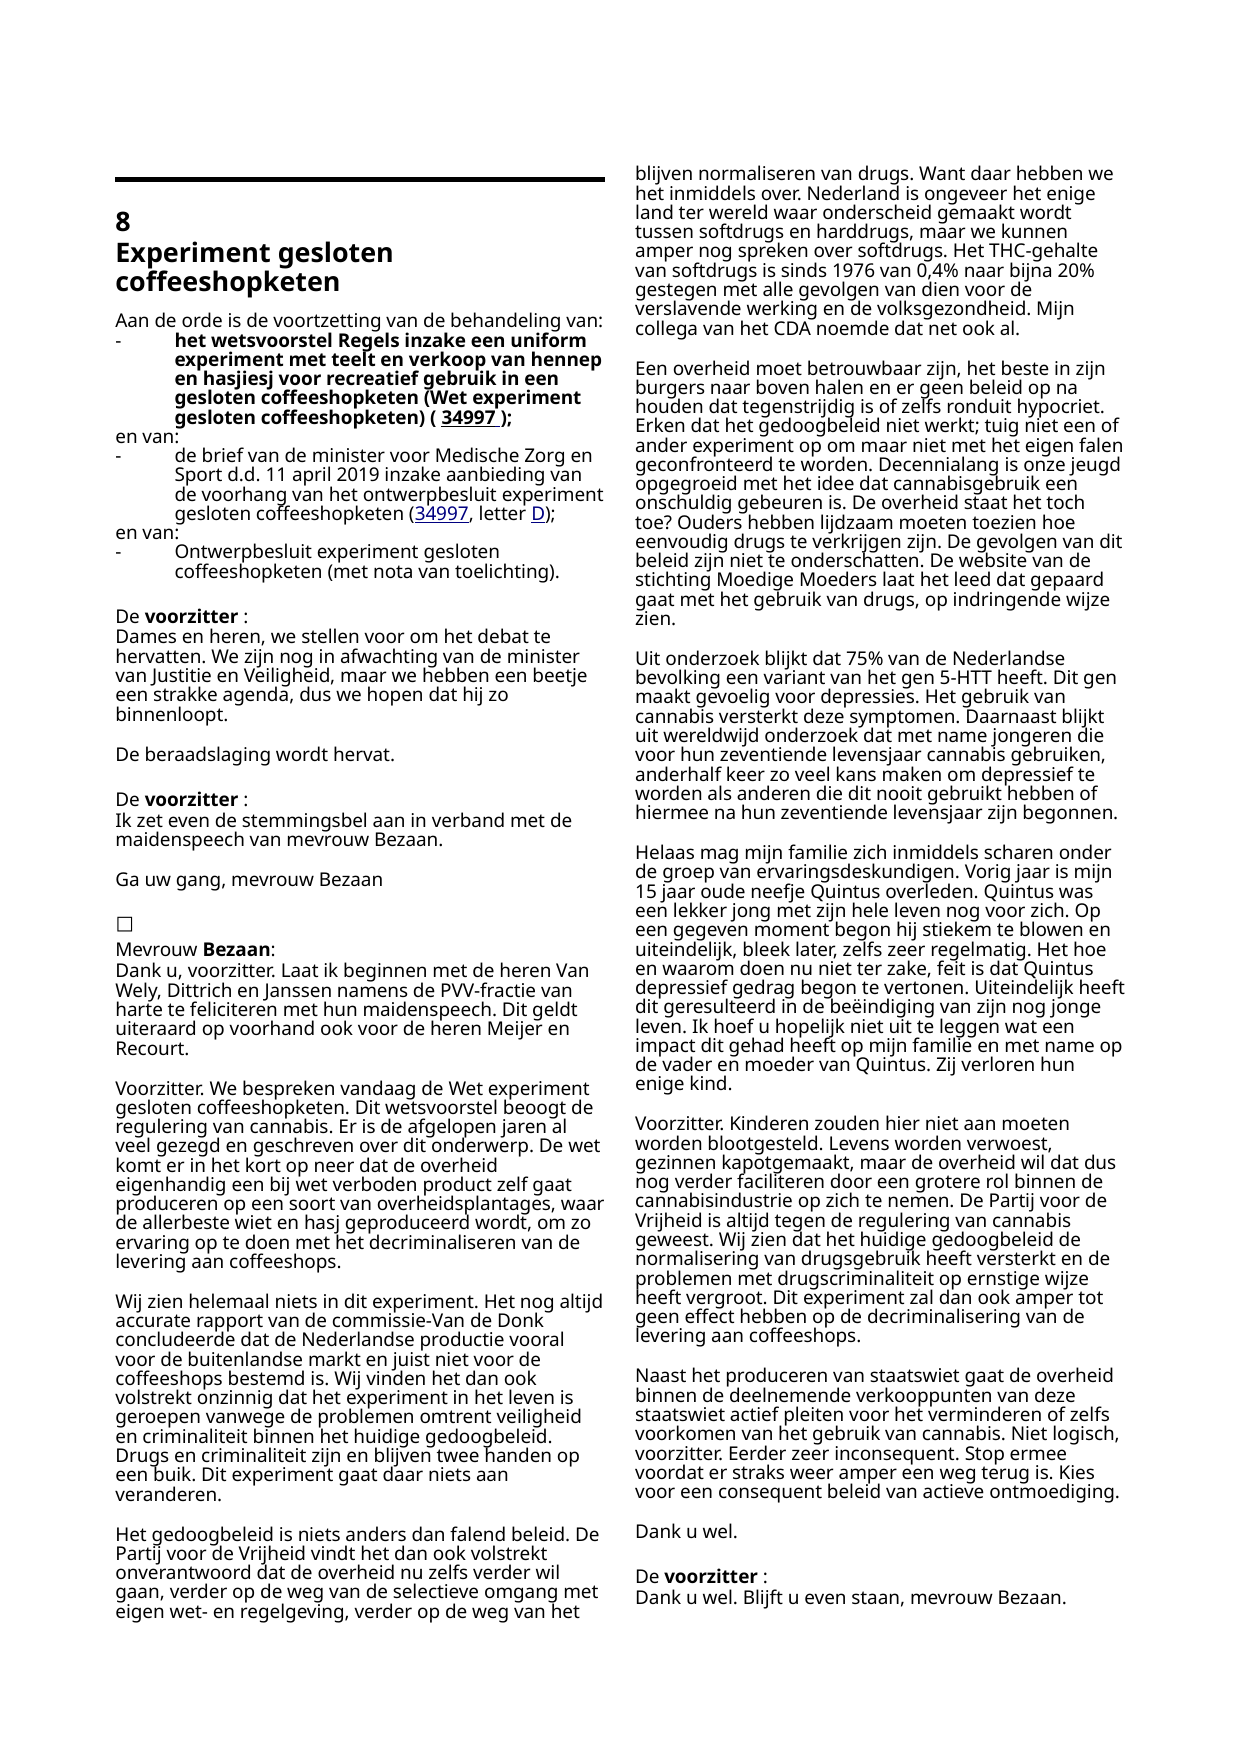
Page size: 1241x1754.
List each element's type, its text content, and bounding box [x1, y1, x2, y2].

text Helaas mag mijn familie zich inmiddels scharen onder de groep van ervaringsdeskundigen. Vorig jaar is mijn 15 jaar oude neefje Quintus overleden. Quintus was een lekker jong met zijn hele leven nog voor zich. Op een gegeven moment begon hij stiekem te blowen en uiteindelijk, bleek later, zelfs zeer regelmatig. Het hoe en waarom doen nu niet ter zake, feit is dat Quintus depressief gedrag begon te vertonen. Uiteindelijk heeft dit geresulteerd in de beëindiging van zijn nog jonge leven. Ik hoef u hopelijk niet uit te leggen wat een impact dit gehad heeft op mijn familie en met name op de vader en moeder van Quintus. Zij verloren hun enige kind. [635, 844, 1125, 1095]
text en van: [115, 524, 605, 543]
text Dank u wel. [635, 1523, 1125, 1542]
text Voorzitter. We bespreken vandaag de Wet experiment gesloten coffeeshopketen. Dit wetsvoorstel beoogt de regulering van cannabis. Er is de afgelopen jaren al veel gezegd en geschreven over dit onderwerp. De wet komt er in het kort op neer dat de overheid eigenhandig een bij wet verboden product zelf gaat produceren op een soort van overheidsplantages, waar de allerbeste wiet en hasj geproduceerd wordt, om zo ervaring op te doen met het decriminaliseren van de levering aan coffeeshops. [115, 1079, 605, 1272]
list Ontwerpbesluit experiment gesloten coffeeshopketen (met nota van toelichting). [115, 543, 605, 582]
text Ik zet even de stemmingsbel aan in verband met de maidenspeech van mevrouw Bezaan. [115, 812, 605, 850]
text Uit onderzoek blijkt dat 75% van de Nederlandse bevolking een variant van het gen 5-HTT heeft. Dit gen maakt gevoelig voor depressies. Het gebruik van cannabis versterkt deze symptomen. Daarnaast blijkt uit wereldwijd onderzoek dat met name jongeren die voor hun zeventiende levensjaar cannabis gebruiken, anderhalf keer zo veel kans maken om depressief te worden als anderen die dit nooit gebruikt hebben of hiermee na hun zeventiende levensjaar zijn begonnen. [635, 650, 1125, 823]
text Naast het produceren van staatswiet gaat de overheid binnen de deelnemende verkooppunten van deze staatswiet actief pleiten voor het verminderen of zelfs voorkomen van het gebruik van cannabis. Niet logisch, voorzitter. Eerder zeer inconsequent. Stop ermee voordat er straks weer amper een weg terug is. Kies voor een consequent beleid van actieve ontmoediging. [635, 1367, 1125, 1502]
text De voorzitter : [115, 786, 605, 812]
list het wetsvoorstel Regels inzake een uniform experiment met teelt en verkoop van hennep en hasjiesj voor recreatief gebruik in een gesloten coffeeshopketen (Wet experiment gesloten coffeeshopketen) ( 34997 ); [115, 332, 605, 428]
text Experiment gesloten coffeeshopketen [115, 239, 605, 312]
text Dank u, voorzitter. Laat ik beginnen met de heren Van Wely, Dittrich en Janssen namens de PVV-fractie van harte te feliciteren met hun maidenspeech. Dit geldt uiteraard op voorhand ook voor de heren Meijer en Recourt. [115, 962, 605, 1059]
text en van: [115, 428, 605, 447]
text Voorzitter. Kinderen zouden hier niet aan moeten worden blootgesteld. Levens worden verwoest, gezinnen kapotgemaakt, maar de overheid wil dat dus nog verder faciliteren door een grotere rol binnen de cannabisindustrie op zich te nemen. De Partij voor de Vrijheid is altijd tegen de regulering van cannabis geweest. Wij zien dat het huidige gedoogbeleid de normalisering van drugsgebruik heeft versterkt en de problemen met drugscriminaliteit op ernstige wijze heeft vergroot. Dit experiment zal dan ook amper tot geen effect hebben op de decriminalisering van de levering aan coffeeshops. [635, 1115, 1125, 1347]
text Dames en heren, we stellen voor om het debat te hervatten. We zijn nog in afwachting van de minister van Justitie en Veiligheid, maar we hebben een beetje een strakke agenda, dus we hopen dat hij zo binnenloopt. [115, 628, 605, 725]
text Mevrouw Bezaan: [115, 937, 605, 962]
text ⬜ [115, 911, 605, 937]
text Dank u wel. Blijft u even staan, mevrouw Bezaan. [635, 1589, 1125, 1608]
text De voorzitter : [635, 1563, 1125, 1589]
text De beraadslaging wordt hervat. [115, 746, 605, 765]
text Het gedoogbeleid is niets anders dan falend beleid. De Partij voor de Vrijheid vindt het dan ook volstrekt onverantwoord dat de overheid nu zelfs verder wil gaan, verder op de weg van de selectieve omgang met eigen wet- en regelgeving, verder op de weg van het [115, 1526, 605, 1622]
list de brief van de minister voor Medische Zorg en Sport d.d. 11 april 2019 inzake aanbieding van de voorhang van het ontwerpbesluit experiment gesloten coffeeshopketen (34997, letter D); [115, 447, 605, 524]
text 8 [115, 203, 605, 239]
text Wij zien helemaal niets in dit experiment. Het nog altijd accurate rapport van de commissie-Van de Donk concludeerde dat de Nederlandse productie vooral voor de buitenlandse markt en juist niet voor de coffeeshops bestemd is. Wij vinden het dan ook volstrekt onzinnig dat het experiment in het leven is geroepen vanwege de problemen omtrent veiligheid en criminaliteit binnen het huidige gedoogbeleid. Drugs en criminaliteit zijn en blijven twee handen op een buik. Dit experiment gaat daar niets aan veranderen. [115, 1293, 605, 1505]
text Een overheid moet betrouwbaar zijn, het beste in zijn burgers naar boven halen en er geen beleid op na houden dat tegenstrijdig is of zelfs ronduit hypocriet. Erken dat het gedoogbeleid niet werkt; tuig niet een of ander experiment op om maar niet met het eigen falen geconfronteerd te worden. Decennialang is onze jeugd opgegroeid met het idee dat cannabisgebruik een onschuldig gebeuren is. De overheid staat het toch toe? Ouders hebben lijdzaam moeten toezien hoe eenvoudig drugs te verkrijgen zijn. De gevolgen van dit beleid zijn niet te onderschatten. De website van de stichting Moedige Moeders laat het leed dat gepaard gaat met het gebruik van drugs, op indringende wijze zien. [635, 359, 1125, 629]
text blijven normaliseren van drugs. Want daar hebben we het inmiddels over. Nederland is ongeveer het enige land ter wereld waar onderscheid gemaakt wordt tussen softdrugs en harddrugs, maar we kunnen amper nog spreken over softdrugs. Het THC-gehalte van softdrugs is sinds 1976 van 0,4% naar bijna 20% gestegen met alle gevolgen van dien voor de verslavende werking en de volksgezondheid. Mijn collega van het CDA noemde dat net ook al. [635, 165, 1125, 339]
text Aan de orde is de voortzetting van de behandeling van: [115, 312, 605, 332]
text De voorzitter : [115, 603, 605, 628]
text Ga uw gang, mevrouw Bezaan [115, 871, 605, 890]
